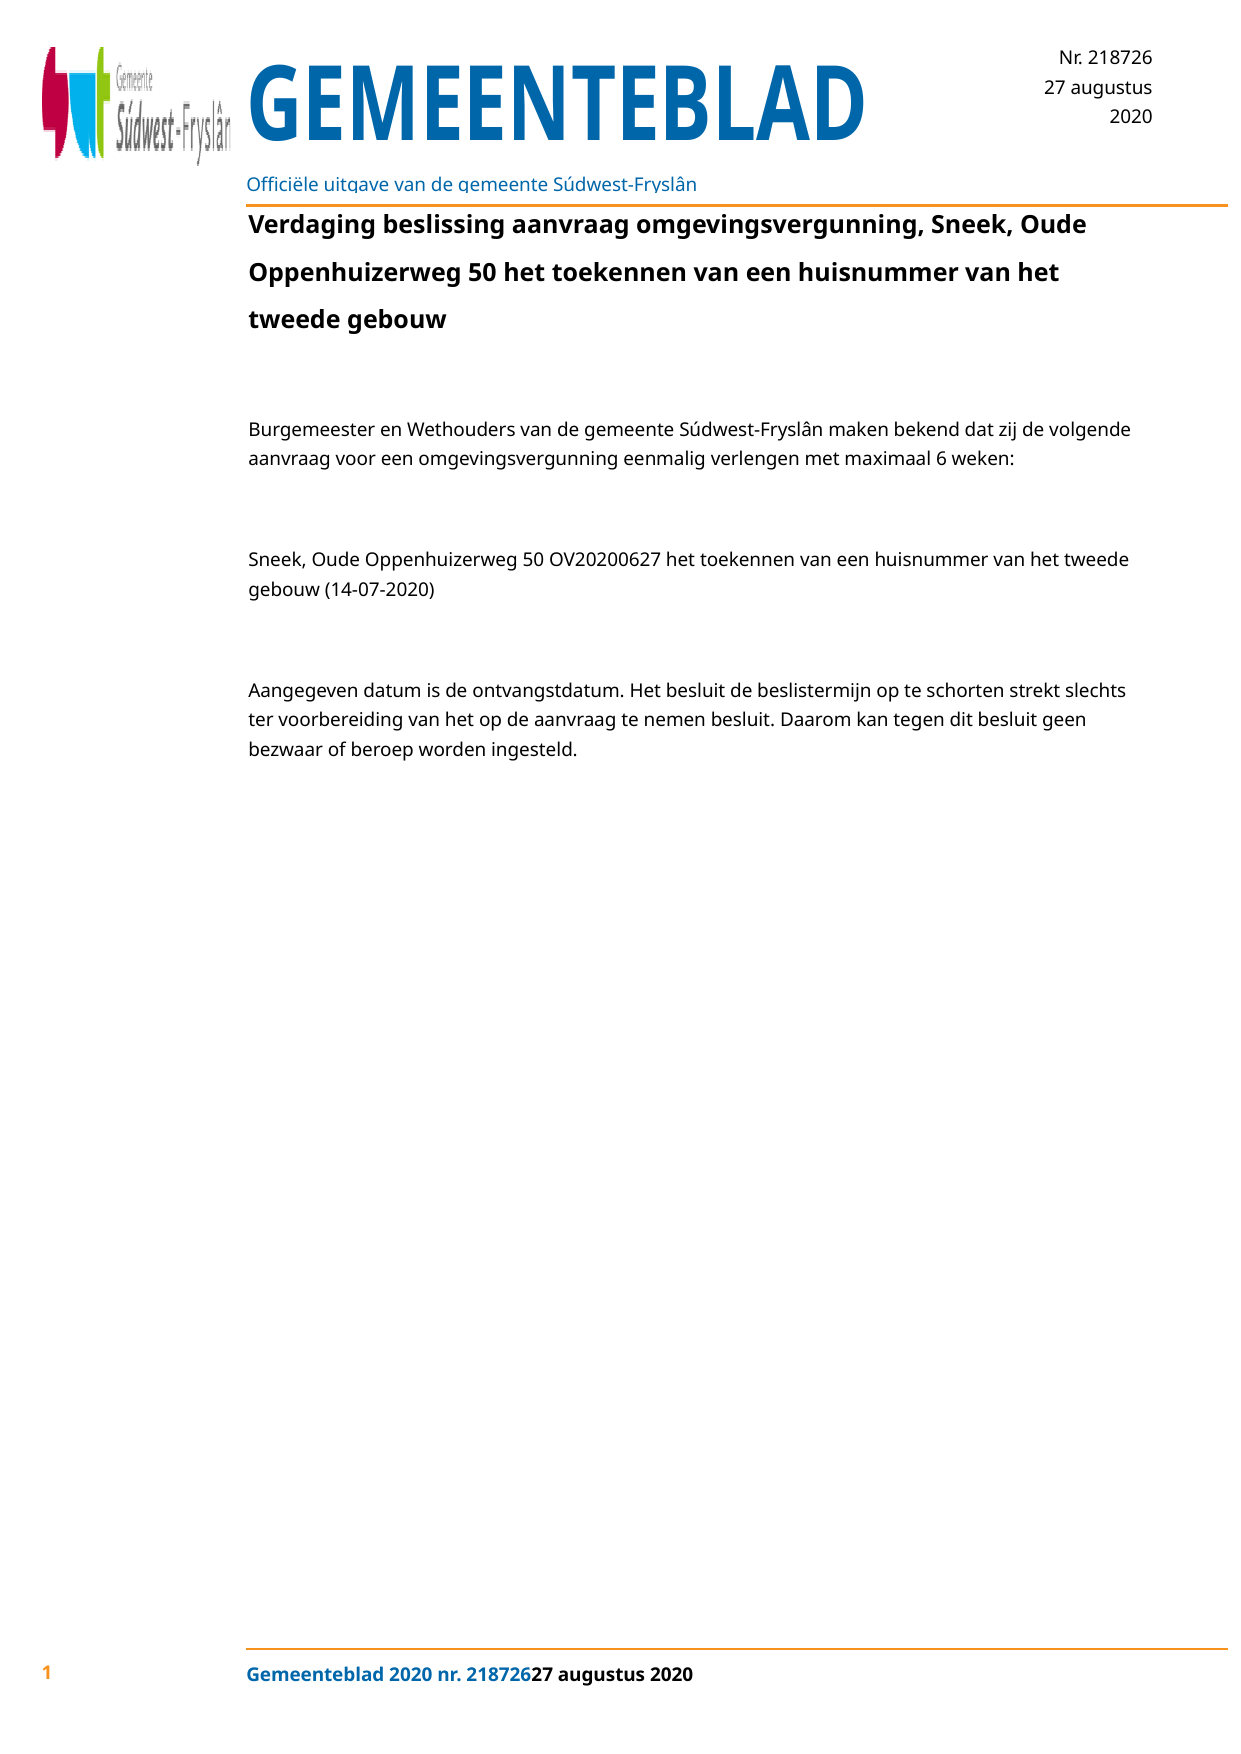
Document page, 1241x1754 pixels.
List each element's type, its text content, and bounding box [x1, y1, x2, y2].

picture [41, 47, 231, 172]
text Sneek, Oude Oppenhuizerweg 50 OV20200627 het toekennen van een huisnummer van het tweede gebouw (14-07-2020) [248, 546, 1152, 602]
text Verdaging beslissing aanvraag omgevingsvergunning, Sneek, Oude Oppenhuizerweg 50 het toekennen van een huisnummer van het tweede gebouw [248, 207, 1152, 336]
text Aangegeven datum is de ontvangstdatum. Het besluit de beslistermijn op te schorten strekt slechts ter voorbereiding van het op de aanvraag te nemen besluit. Daarom kan tegen dit besluit geen bezwaar of beroep worden ingesteld. [248, 677, 1152, 762]
text Burgemeester en Wethouders van de gemeente Súdwest-Fryslân maken bekend dat zij de volgende aanvraag voor een omgevingsvergunning eenmalig verlengen met maximaal 6 weken: [248, 416, 1152, 471]
